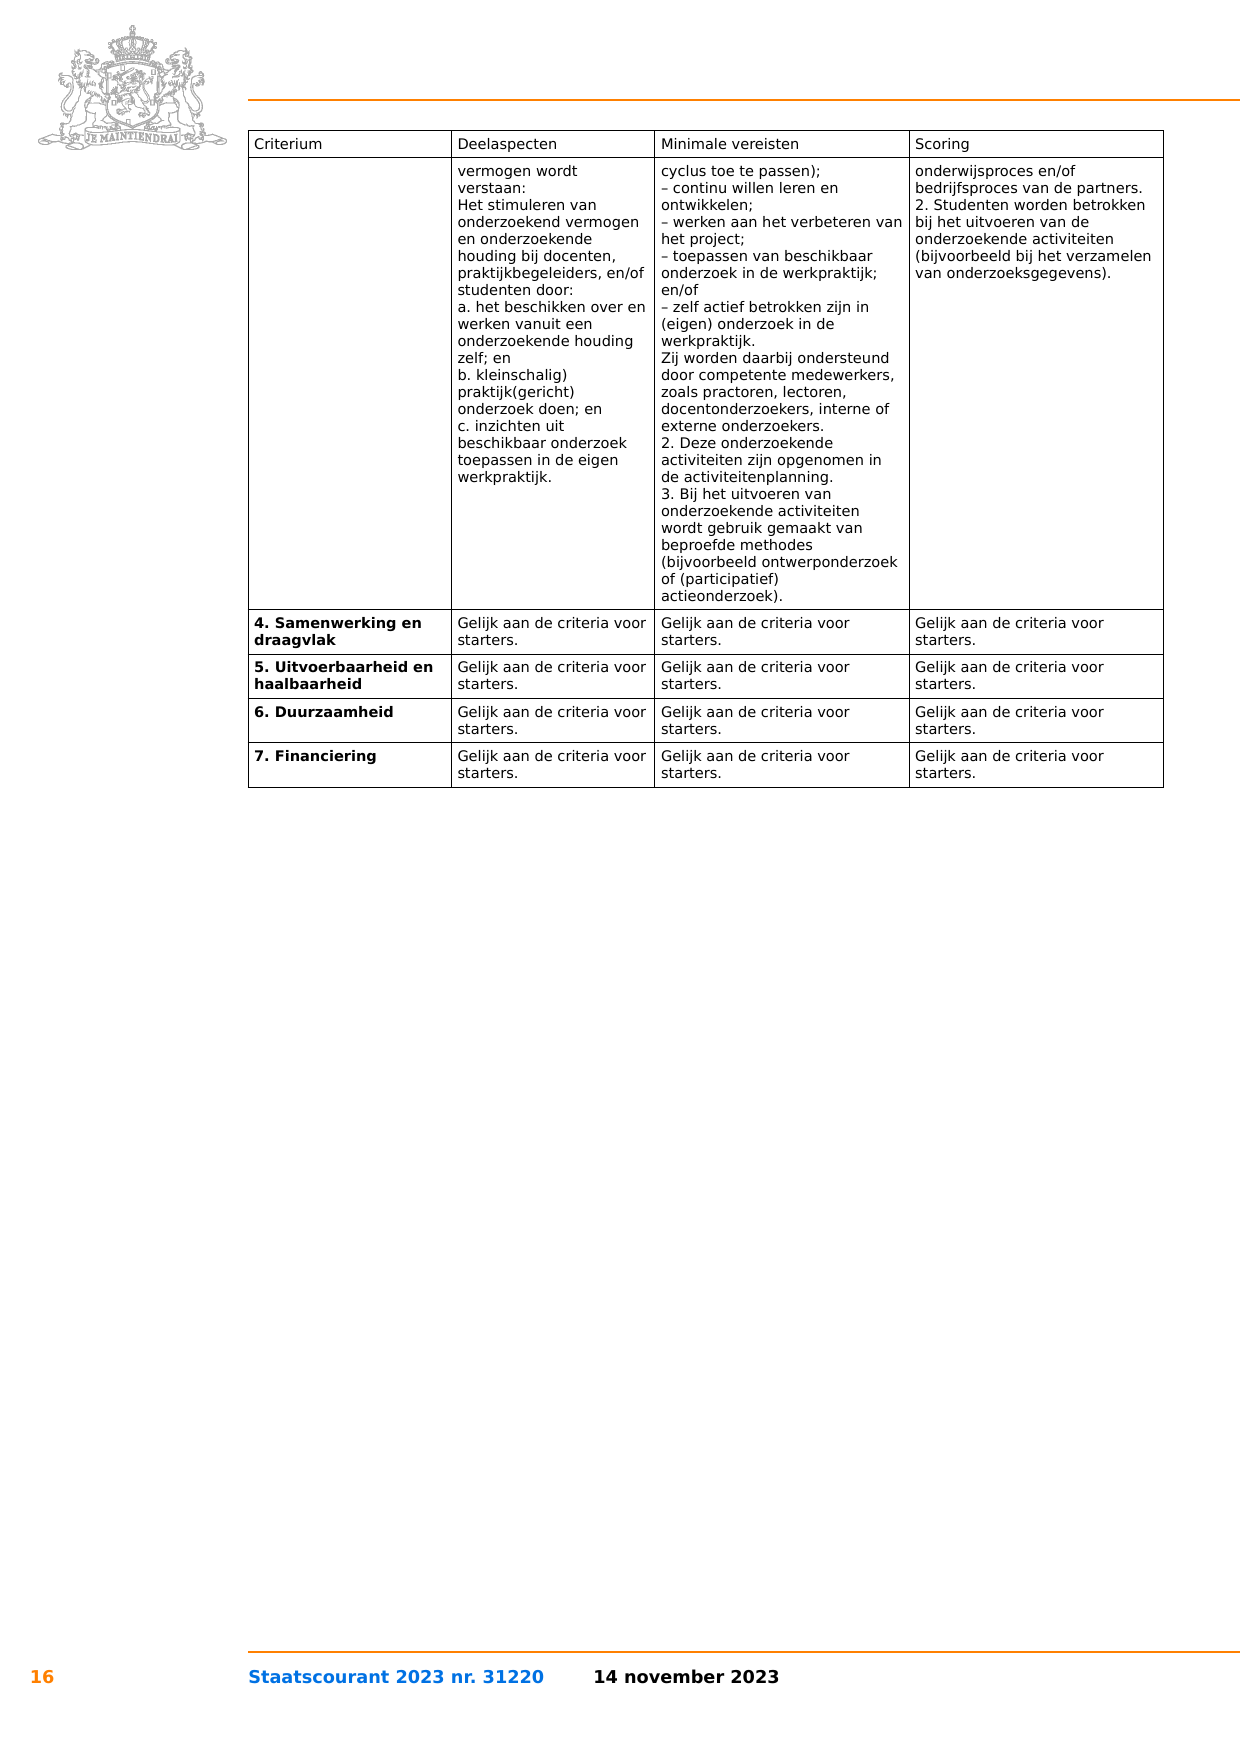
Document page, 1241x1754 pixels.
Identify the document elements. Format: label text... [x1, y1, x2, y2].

table_cell 5. Uitvoerbaarheid en haalbaarheid [249, 655, 451, 698]
table_cell vermogen wordt verstaan: Het stimuleren van onderzoekend vermogen en onderzoekende houding bij docenten, praktijkbegeleiders, en/of studenten door: a. het beschikken over en werken vanuit een onderzoekende houding zelf; en b. kleinschalig) praktijk(gericht) onderzoek doen; en c. inzichten uit beschikbaar onderzoek toepassen in de eigen werkpraktijk. [452, 158, 654, 609]
table_cell cyclus toe te passen); – continu willen leren en ontwikkelen; – werken aan het verbeteren van het project; – toepassen van beschikbaar onderzoek in de werkpraktijk; en/of – zelf actief betrokken zijn in (eigen) onderzoek in de werkpraktijk. Zij worden daarbij ondersteund door competente medewerkers, zoals practoren, lectoren, docentonderzoekers, interne of externe onderzoekers. 2. Deze onderzoekende activiteiten zijn opgenomen in de activiteitenplanning. 3. Bij het uitvoeren van onderzoekende activiteiten wordt gebruik gemaakt van beproefde methodes (bijvoorbeeld ontwerponderzoek of (participatief) actieonderzoek). [655, 158, 909, 609]
table_cell Gelijk aan de criteria voor starters. [655, 699, 909, 742]
table_cell onderwijsproces en/of bedrijfsproces van de partners. 2. Studenten worden betrokken bij het uitvoeren van de onderzoekende activiteiten (bijvoorbeeld bij het verzamelen van onderzoeksgegevens). [910, 158, 1163, 609]
table_header Scoring [910, 131, 1163, 157]
table_cell [249, 158, 451, 609]
table_header Deelaspecten [452, 131, 654, 157]
table_cell Gelijk aan de criteria voor starters. [655, 655, 909, 698]
table_cell Gelijk aan de criteria voor starters. [452, 699, 654, 742]
table_cell Gelijk aan de criteria voor starters. [655, 743, 909, 787]
table_cell Gelijk aan de criteria voor starters. [655, 610, 909, 653]
table_cell Gelijk aan de criteria voor starters. [452, 743, 654, 787]
table_cell 7. Financiering [249, 743, 451, 787]
table_cell Gelijk aan de criteria voor starters. [910, 699, 1163, 742]
table_cell Gelijk aan de criteria voor starters. [910, 743, 1163, 787]
table_header Criterium [249, 131, 451, 157]
table_cell Gelijk aan de criteria voor starters. [910, 610, 1163, 653]
table_cell Gelijk aan de criteria voor starters. [452, 655, 654, 698]
picture [38, 25, 227, 150]
table_cell 4. Samenwerking en draagvlak [249, 610, 451, 653]
table_cell Gelijk aan de criteria voor starters. [452, 610, 654, 653]
table_cell 6. Duurzaamheid [249, 699, 451, 742]
table_header Minimale vereisten [655, 131, 909, 157]
table_cell Gelijk aan de criteria voor starters. [910, 655, 1163, 698]
